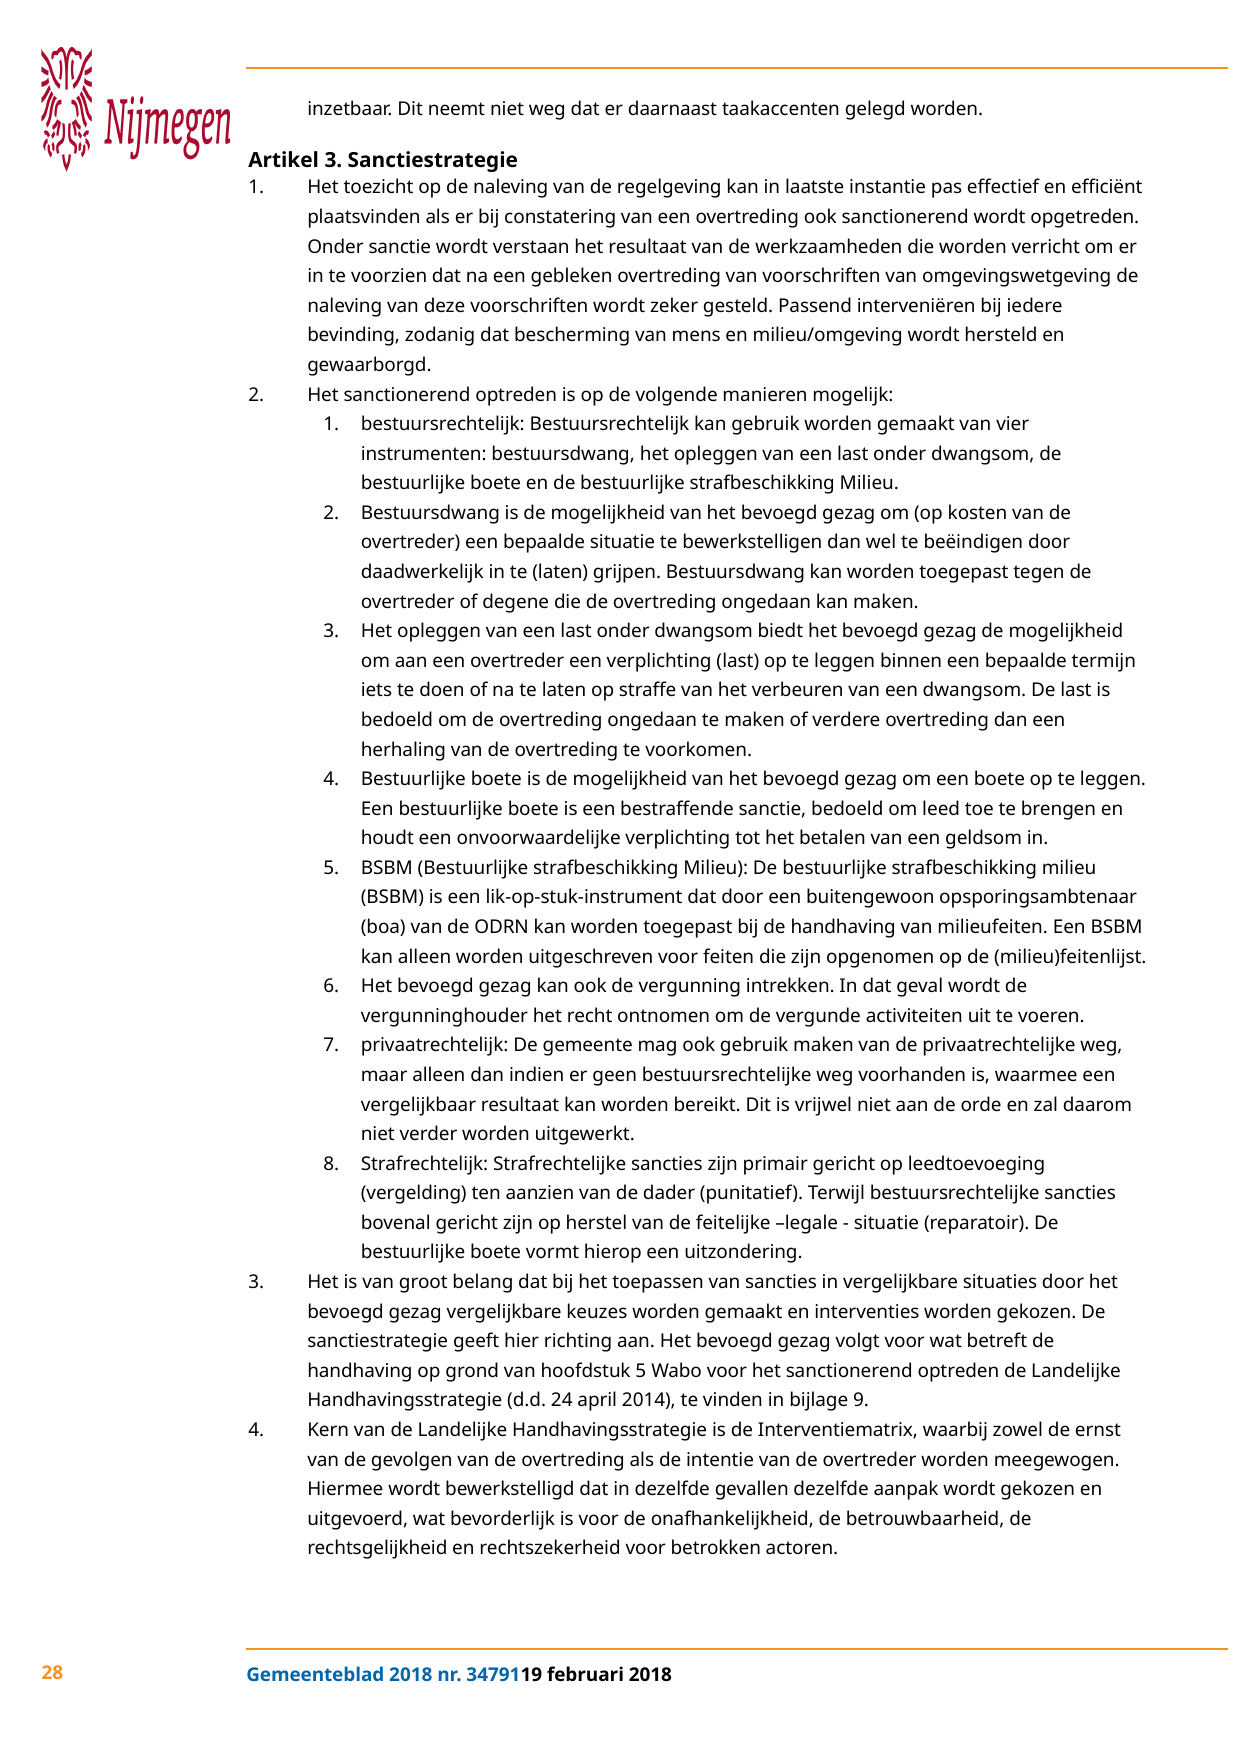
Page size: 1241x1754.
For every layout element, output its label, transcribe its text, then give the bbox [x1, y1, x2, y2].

list Het bevoegd gezag kan ook de vergunning intrekken. In dat geval wordt de vergunninghouder het recht ontnomen om de vergunde activiteiten uit te voeren. [323, 972, 1152, 1028]
list BSBM (Bestuurlijke strafbeschikking Milieu): De bestuurlijke strafbeschikking milieu (BSBM) is een lik-op-stuk-instrument dat door een buitengewoon opsporingsambtenaar (boa) van de ODRN kan worden toegepast bij de handhaving van milieufeiten. Een BSBM kan alleen worden uitgeschreven voor feiten die zijn opgenomen op de (milieu)feitenlijst. [323, 854, 1152, 968]
text Artikel 3. Sanctiestrategie [248, 145, 1152, 174]
list Het opleggen van een last onder dwangsom biedt het bevoegd gezag de mogelijkheid om aan een overtreder een verplichting (last) op te leggen binnen een bepaalde termijn iets te doen of na te laten op straffe van het verbeuren van een dwangsom. De last is bedoeld om de overtreding ongedaan te maken of verdere overtreding dan een herhaling van de overtreding te voorkomen. [323, 617, 1152, 761]
list Kern van de Landelijke Handhavingsstrategie is de Interventiematrix, waarbij zowel de ernst van de gevolgen van de overtreding als de intentie van de overtreder worden meegewogen. Hiermee wordt bewerkstelligd dat in dezelfde gevallen dezelfde aanpak wordt gekozen en uitgevoerd, wat bevorderlijk is voor de onafhankelijkheid, de betrouwbaarheid, de rechtsgelijkheid en rechtszekerheid voor betrokken actoren. [248, 1416, 1152, 1560]
list Bestuurlijke boete is de mogelijkheid van het bevoegd gezag om een boete op te leggen. Een bestuurlijke boete is een bestraffende sanctie, bedoeld om leed toe te brengen en houdt een onvoorwaardelijke verplichting tot het betalen van een geldsom in. [323, 765, 1152, 850]
list Het is van groot belang dat bij het toepassen van sancties in vergelijkbare situaties door het bevoegd gezag vergelijkbare keuzes worden gemaakt en interventies worden gekozen. De sanctiestrategie geeft hier richting aan. Het bevoegd gezag volgt voor wat betreft de handhaving op grond van hoofdstuk 5 Wabo voor het sanctionerend optreden de Landelijke Handhavingsstrategie (d.d. 24 april 2014), te vinden in bijlage 9. [248, 1268, 1152, 1412]
list Het toezicht op de naleving van de regelgeving kan in laatste instantie pas effectief en efficiënt plaatsvinden als er bij constatering van een overtreding ook sanctionerend wordt opgetreden. Onder sanctie wordt verstaan het resultaat van de werkzaamheden die worden verricht om er in te voorzien dat na een gebleken overtreding van voorschriften van omgevingswetgeving de naleving van deze voorschriften wordt zeker gesteld. Passend interveniëren bij iedere bevinding, zodanig dat bescherming van mens en milieu/omgeving wordt hersteld en gewaarborgd. [248, 174, 1152, 377]
list Strafrechtelijk: Strafrechtelijke sancties zijn primair gericht op leedtoevoeging (vergelding) ten aanzien van de dader (punitatief). Terwijl bestuursrechtelijke sancties bovenal gericht zijn op herstel van de feitelijke –legale - situatie (reparatoir). De bestuurlijke boete vormt hierop een uitzondering. [323, 1150, 1152, 1264]
list Het sanctionerend optreden is op de volgende manieren mogelijk: [248, 381, 1152, 406]
picture [41, 47, 231, 172]
list privaatrechtelijk: De gemeente mag ook gebruik maken van de privaatrechtelijke weg, maar alleen dan indien er geen bestuursrechtelijke weg voorhanden is, waarmee een vergelijkbaar resultaat kan worden bereikt. Dit is vrijwel niet aan de orde en zal daarom niet verder worden uitgewerkt. [323, 1032, 1152, 1146]
list bestuursrechtelijk: Bestuursrechtelijk kan gebruik worden gemaakt van vier instrumenten: bestuursdwang, het opleggen van een last onder dwangsom, de bestuurlijke boete en de bestuurlijke strafbeschikking Milieu. [323, 410, 1152, 495]
list inzetbaar. Dit neemt niet weg dat er daarnaast taakaccenten gelegd worden. [248, 95, 1152, 121]
list Bestuursdwang is de mogelijkheid van het bevoegd gezag om (op kosten van de overtreder) een bepaalde situatie te bewerkstelligen dan wel te beëindigen door daadwerkelijk in te (laten) grijpen. Bestuursdwang kan worden toegepast tegen de overtreder of degene die de overtreding ongedaan kan maken. [323, 499, 1152, 613]
